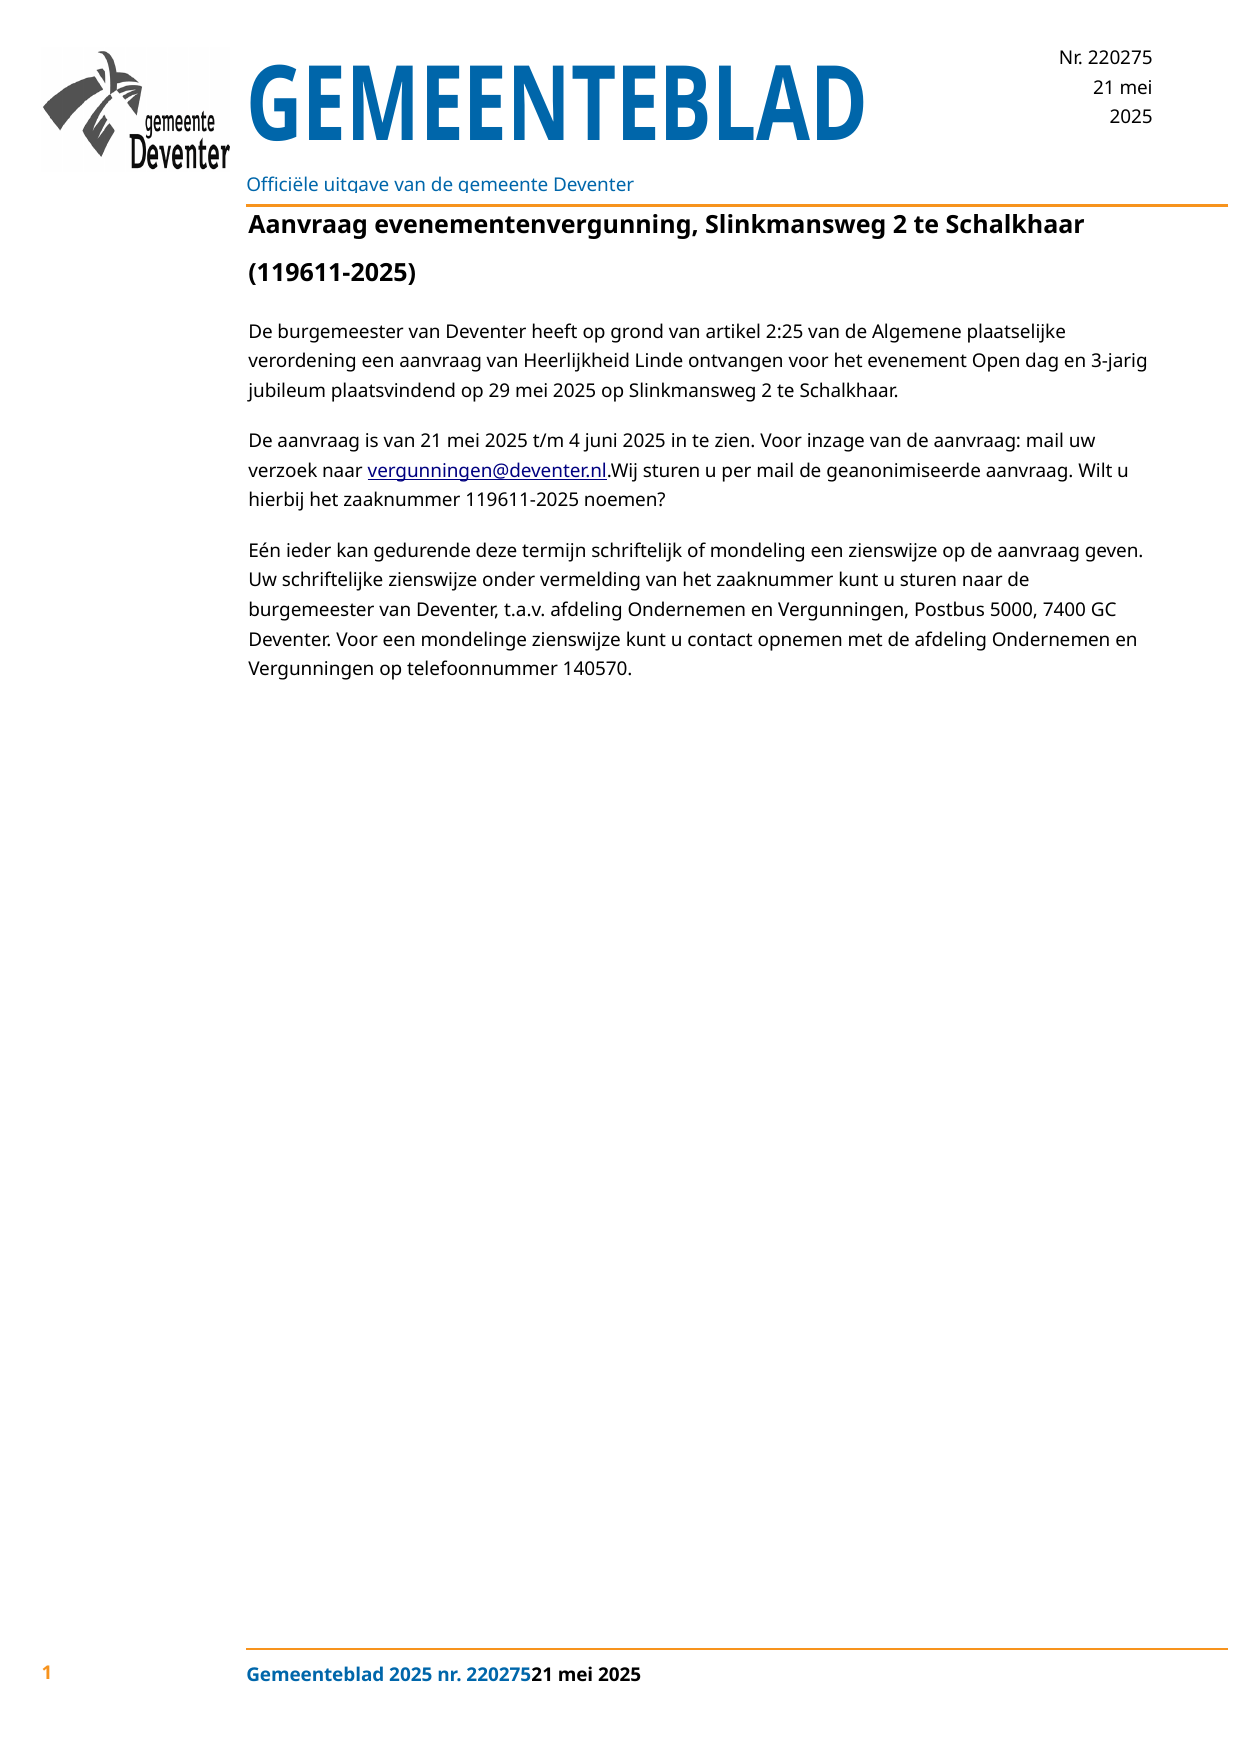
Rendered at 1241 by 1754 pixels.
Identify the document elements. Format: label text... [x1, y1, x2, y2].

picture [41, 47, 231, 172]
text De aanvraag is van 21 mei 2025 t/m 4 juni 2025 in te zien. Voor inzage van de aanvraag: mail uw verzoek naar vergunningen@deventer.nl.Wij sturen u per mail de geanonimiseerde aanvraag. Wilt u hierbij het zaaknummer 119611-2025 noemen? [248, 427, 1152, 512]
text De burgemeester van Deventer heeft op grond van artikel 2:25 van de Algemene plaatselijke verordening een aanvraag van Heerlijkheid Linde ontvangen voor het evenement Open dag en 3-jarig jubileum plaatsvindend op 29 mei 2025 op Slinkmansweg 2 te Schalkhaar. [248, 318, 1152, 403]
text Eén ieder kan gedurende deze termijn schriftelijk of mondeling een zienswijze op de aanvraag geven. Uw schriftelijke zienswijze onder vermelding van het zaaknummer kunt u sturen naar de burgemeester van Deventer, t.a.v. afdeling Ondernemen en Vergunningen, Postbus 5000, 7400 GC Deventer. Voor een mondelinge zienswijze kunt u contact opnemen met de afdeling Ondernemen en Vergunningen op telefoonnummer 140570. [248, 537, 1152, 681]
text Aanvraag evenementenvergunning, Slinkmansweg 2 te Schalkhaar (119611-2025) [248, 207, 1152, 288]
